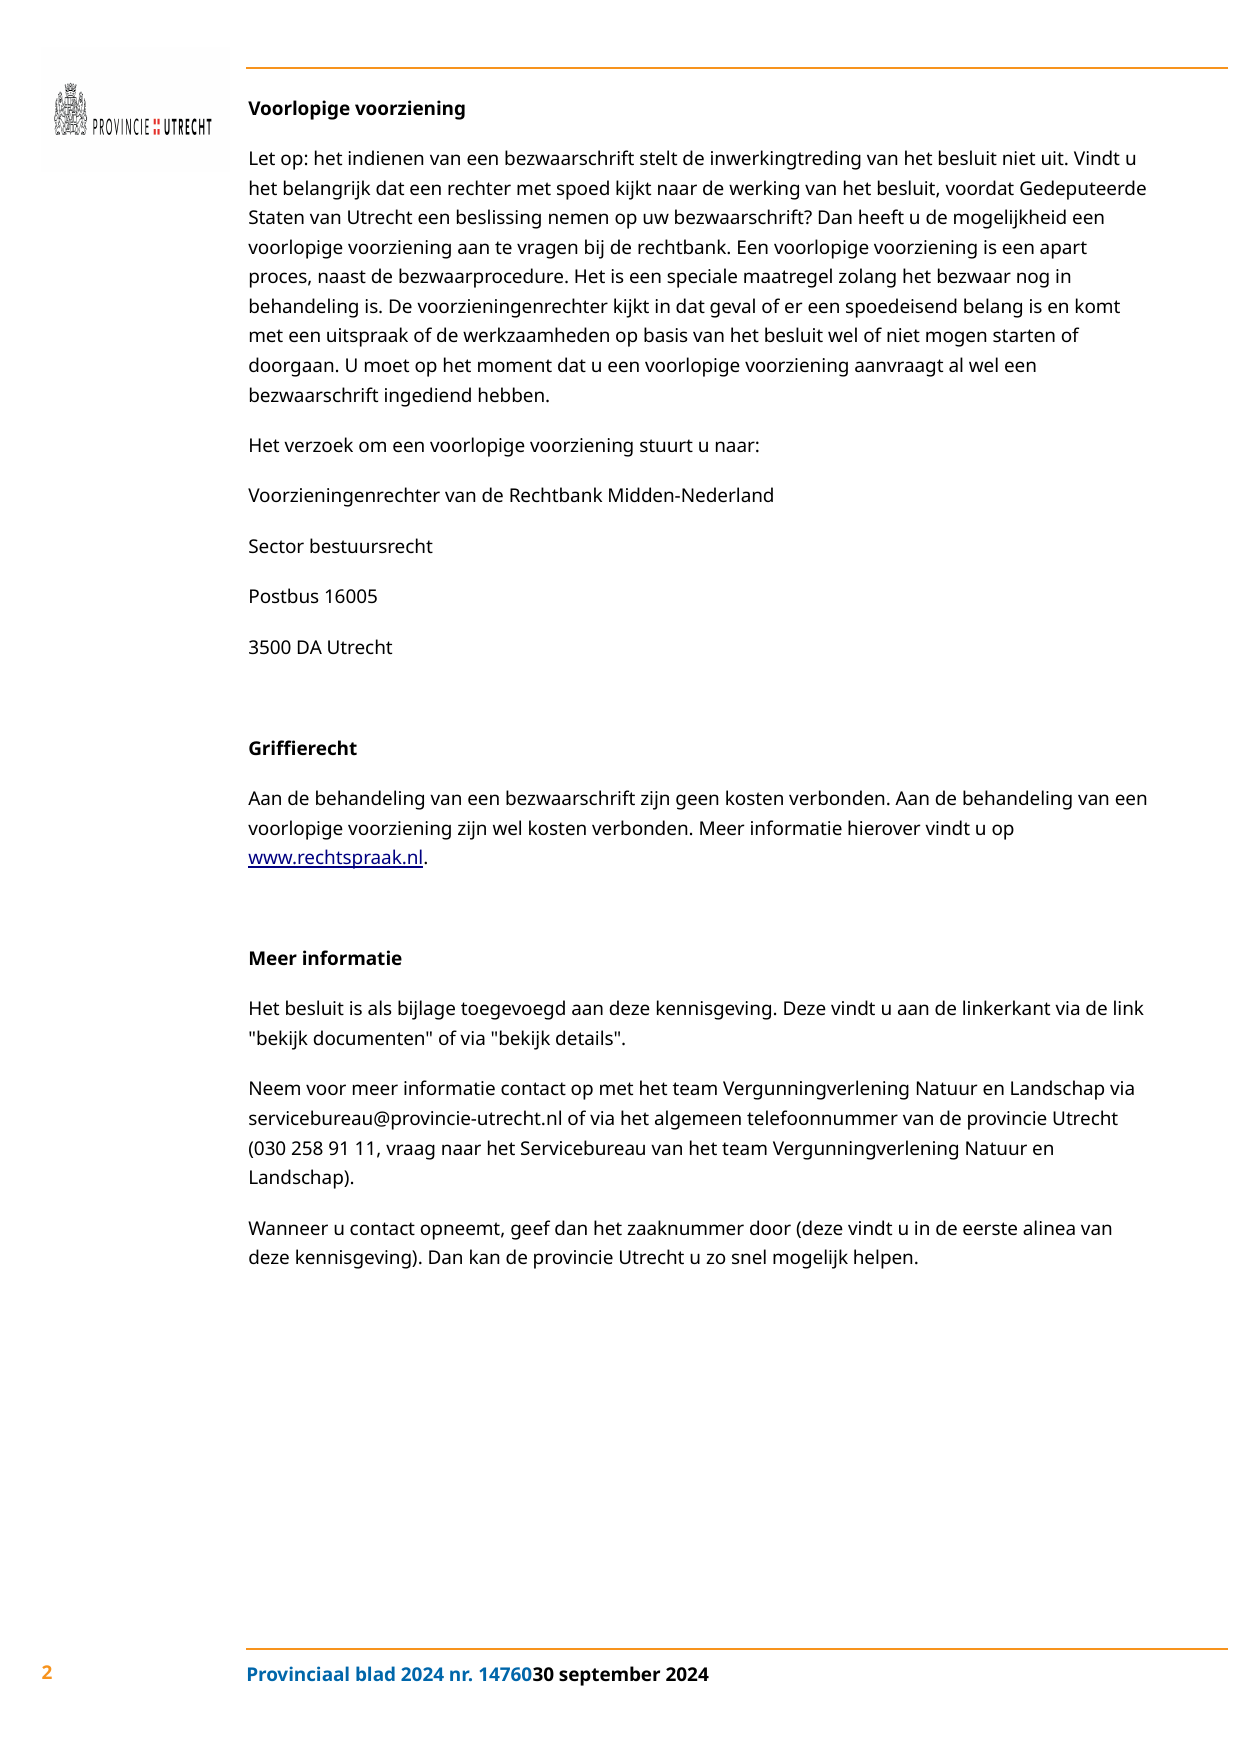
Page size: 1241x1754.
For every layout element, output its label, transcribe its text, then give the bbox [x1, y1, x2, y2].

text Meer informatie [248, 945, 1152, 971]
text Griffierecht [248, 735, 1152, 761]
text Het verzoek om een voorlopige voorziening stuurt u naar: [248, 432, 1152, 458]
picture [41, 47, 231, 172]
text Let op: het indienen van een bezwaarschrift stelt de inwerkingtreding van het besluit niet uit. Vindt u het belangrijk dat een rechter met spoed kijkt naar de werking van het besluit, voordat Gedeputeerde Staten van Utrecht een beslissing nemen op uw bezwaarschrift? Dan heeft u de mogelijkheid een voorlopige voorziening aan te vragen bij de rechtbank. Een voorlopige voorziening is een apart proces, naast de bezwaarprocedure. Het is een speciale maatregel zolang het bezwaar nog in behandeling is. De voorzieningenrechter kijkt in dat geval of er een spoedeisend belang is en komt met een uitspraak of de werkzaamheden op basis van het besluit wel of niet mogen starten of doorgaan. U moet op het moment dat u een voorlopige voorziening aanvraagt al wel een bezwaarschrift ingediend hebben. [248, 145, 1152, 408]
text Sector bestuursrecht [248, 533, 1152, 559]
text Wanneer u contact opneemt, geef dan het zaaknummer door (deze vindt u in de eerste alinea van deze kennisgeving). Dan kan de provincie Utrecht u zo snel mogelijk helpen. [248, 1215, 1152, 1270]
text Aan de behandeling van een bezwaarschrift zijn geen kosten verbonden. Aan de behandeling van een voorlopige voorziening zijn wel kosten verbonden. Meer informatie hierover vindt u op www.rechtspraak.nl. [248, 785, 1152, 870]
text Postbus 16005 [248, 583, 1152, 609]
text Het besluit is als bijlage toegevoegd aan deze kennisgeving. Deze vindt u aan de linkerkant via de link "bekijk documenten" of via "bekijk details". [248, 996, 1152, 1051]
text Voorzieningenrechter van de Rechtbank Midden-Nederland [248, 483, 1152, 508]
text 3500 DA Utrecht [248, 634, 1152, 660]
text Neem voor meer informatie contact op met het team Vergunningverlening Natuur en Landschap via servicebureau@provincie-utrecht.nl of via het algemeen telefoonnummer van de provincie Utrecht (030 258 91 11, vraag naar het Servicebureau van het team Vergunningverlening Natuur en Landschap). [248, 1076, 1152, 1190]
text Voorlopige voorziening [248, 95, 1152, 121]
